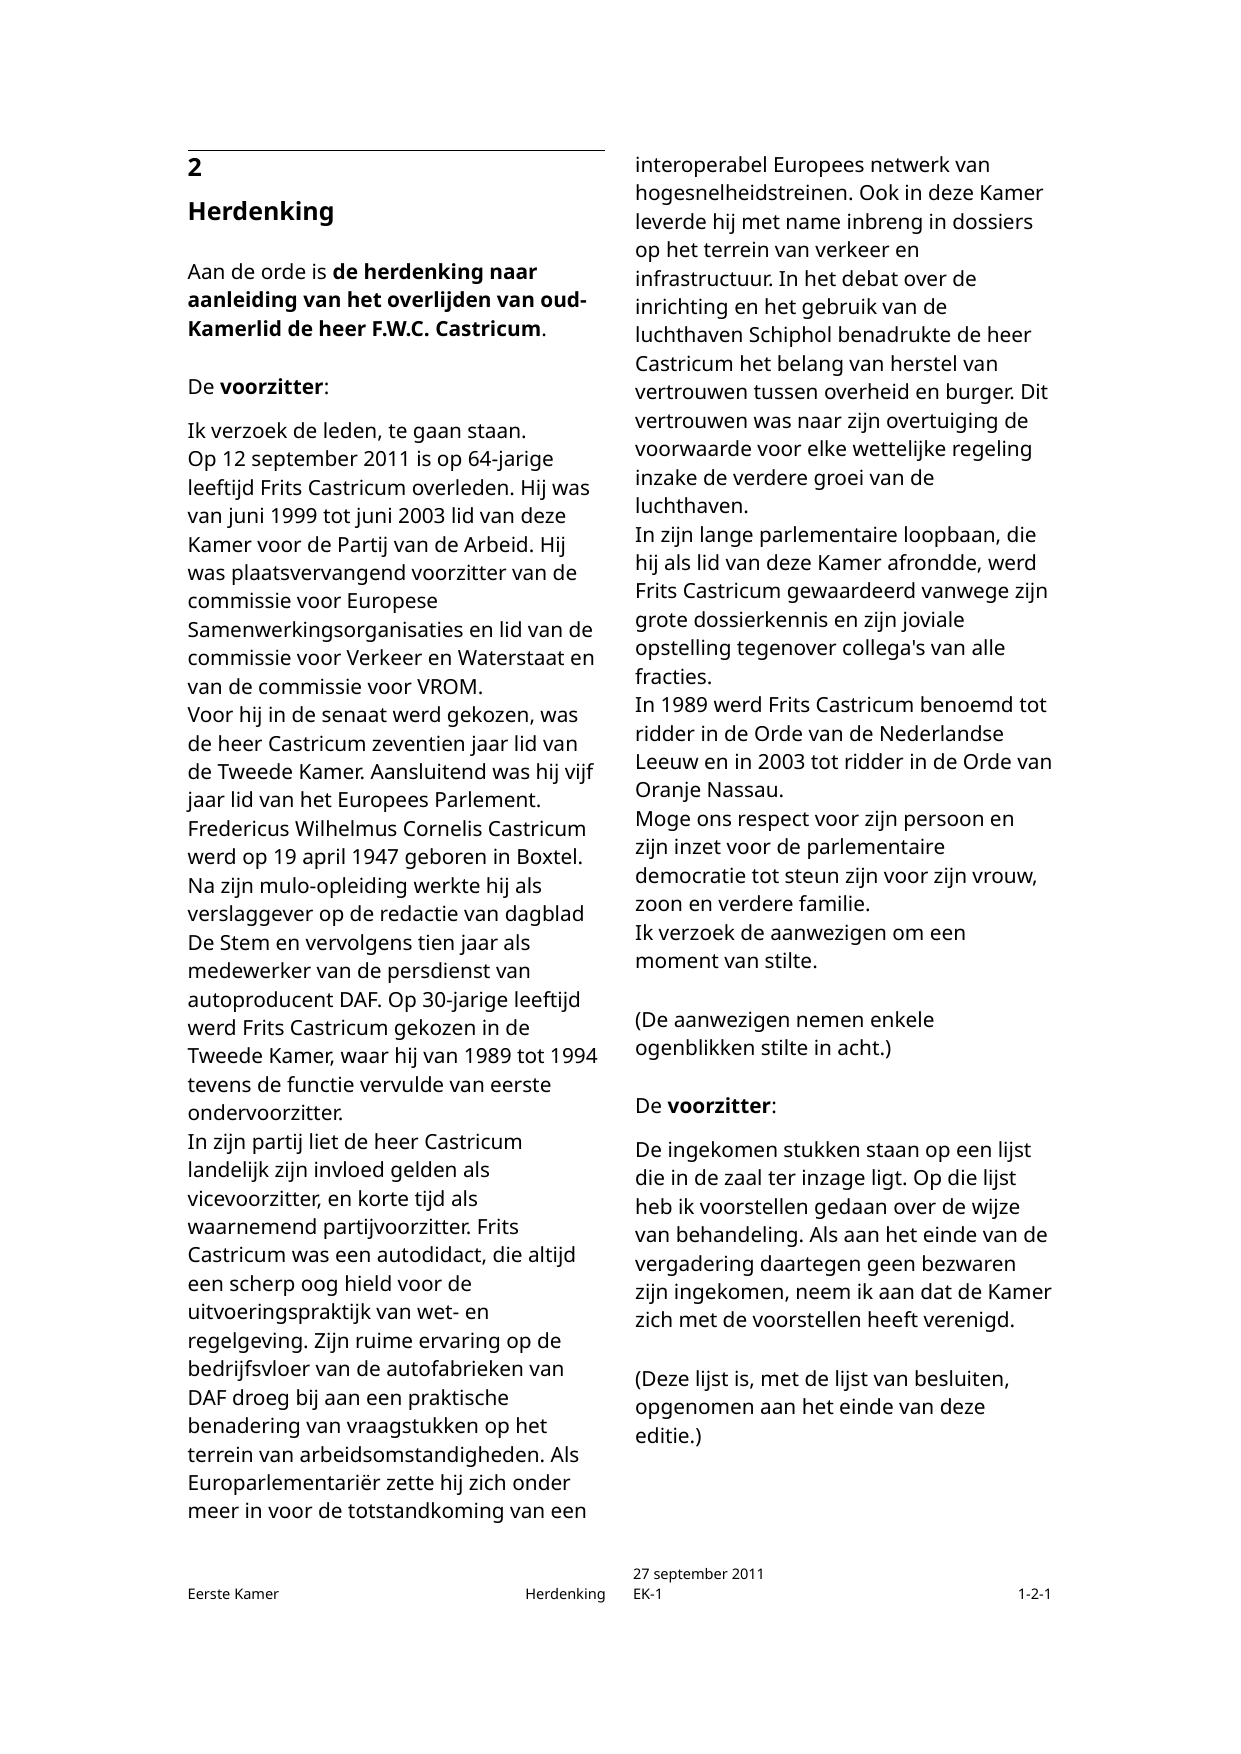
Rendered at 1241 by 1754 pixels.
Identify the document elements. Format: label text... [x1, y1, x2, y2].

text De ingekomen stukken staan op een lijst die in de zaal ter inzage ligt. Op die lijst heb ik voorstellen gedaan over de wijze van behandeling. Als aan het einde van de vergadering daartegen geen bezwaren zijn ingekomen, neem ik aan dat de Kamer zich met de voorstellen heeft verenigd. [635, 1135, 1053, 1334]
text Aan de orde is de herdenking naar aanleiding van het overlijden van oud-Kamerlid de heer F.W.C. Castricum. [187, 257, 605, 342]
text Moge ons respect voor zijn persoon en zijn inzet voor de parlementaire democratie tot steun zijn voor zijn vrouw, zoon en verdere familie. [635, 804, 1053, 918]
text Ik verzoek de aanwezigen om een moment van stilte. [635, 918, 1053, 975]
text (De aanwezigen nemen enkele ogenblikken stilte in acht.) [635, 1005, 1053, 1062]
text (Deze lijst is, met de lijst van besluiten, opgenomen aan het einde van deze editie.) [635, 1364, 1053, 1449]
text In zijn lange parlementaire loopbaan, die hij als lid van deze Kamer afrondde, werd Frits Castricum gewaardeerd vanwege zijn grote dossierkennis en zijn joviale opstelling tegenover collega's van alle fracties. [635, 520, 1053, 690]
text interoperabel Europees netwerk van hogesnelheidstreinen. Ook in deze Kamer leverde hij met name inbreng in dossiers op het terrein van verkeer en infrastructuur. In het debat over de inrichting en het gebruik van de luchthaven Schiphol benadrukte de heer Castricum het belang van herstel van vertrouwen tussen overheid en burger. Dit vertrouwen was naar zijn overtuiging de voorwaarde voor elke wettelijke regeling inzake de verdere groei van de luchthaven. [635, 150, 1053, 520]
text De voorzitter: [635, 1092, 1053, 1120]
text In 1989 werd Frits Castricum benoemd tot ridder in de Orde van de Nederlandse Leeuw en in 2003 tot ridder in de Orde van Oranje Nassau. [635, 690, 1053, 804]
text Herdenking [187, 193, 605, 227]
text In zijn partij liet de heer Castricum landelijk zijn invloed gelden als vicevoorzitter, en korte tijd als waarnemend partijvoorzitter. Frits Castricum was een autodidact, die altijd een scherp oog hield voor de uitvoeringspraktijk van wet- en regelgeving. Zijn ruime ervaring op de bedrijfsvloer van de autofabrieken van DAF droeg bij aan een praktische benadering van vraagstukken op het terrein van arbeidsomstandigheden. Als Europarlementariër zette hij zich onder meer in voor de totstandkoming van een [187, 1127, 605, 1525]
text 2 [187, 151, 605, 184]
text De voorzitter: [187, 372, 605, 401]
text Voor hij in de senaat werd gekozen, was de heer Castricum zeventien jaar lid van de Tweede Kamer. Aansluitend was hij vijf jaar lid van het Europees Parlement. Fredericus Wilhelmus Cornelis Castricum werd op 19 april 1947 geboren in Boxtel. Na zijn mulo-opleiding werkte hij als verslaggever op de redactie van dagblad De Stem en vervolgens tien jaar als medewerker van de persdienst van autoproducent DAF. Op 30-jarige leeftijd werd Frits Castricum gekozen in de Tweede Kamer, waar hij van 1989 tot 1994 tevens de functie vervulde van eerste ondervoorzitter. [187, 700, 605, 1127]
text Ik verzoek de leden, te gaan staan. [187, 416, 605, 444]
text Op 12 september 2011 is op 64-jarige leeftijd Frits Castricum overleden. Hij was van juni 1999 tot juni 2003 lid van deze Kamer voor de Partij van de Arbeid. Hij was plaatsvervangend voorzitter van de commissie voor Europese Samenwerkingsorganisaties en lid van de commissie voor Verkeer en Waterstaat en van de commissie voor VROM. [187, 444, 605, 700]
